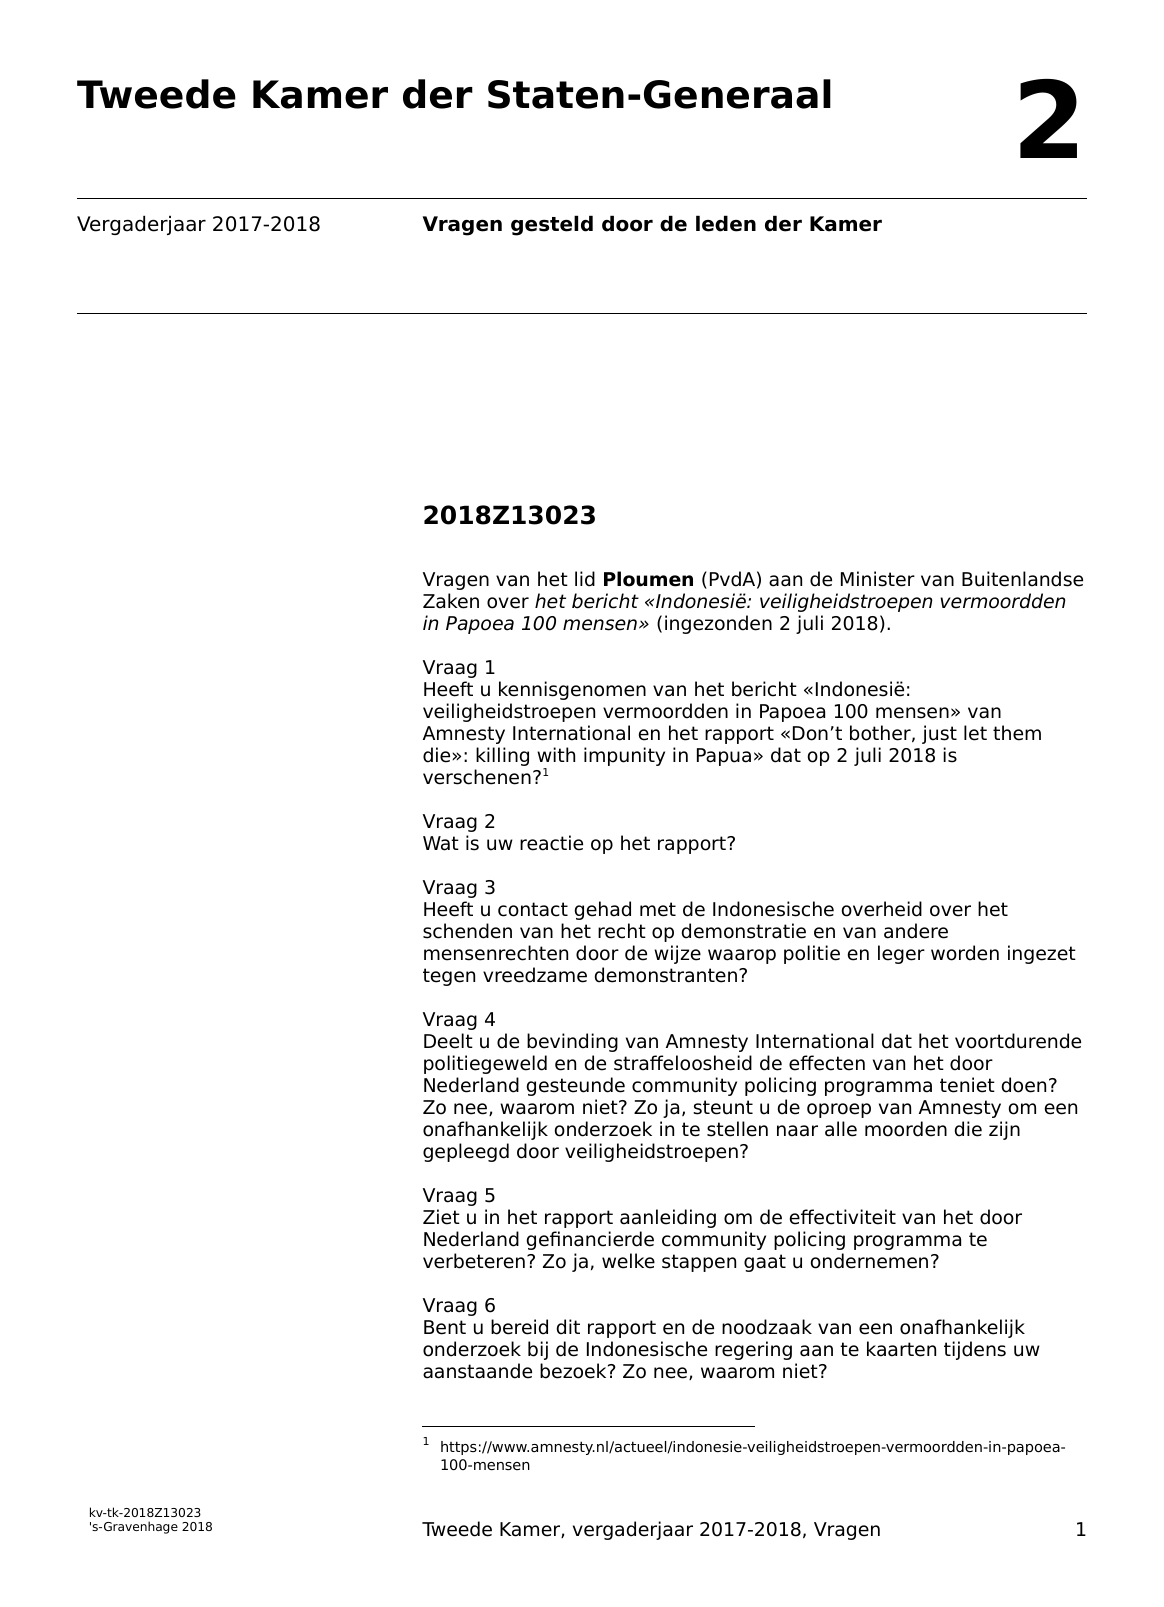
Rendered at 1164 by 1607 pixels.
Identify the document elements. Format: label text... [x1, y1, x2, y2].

table_cell Vragen gesteld door de leden der Kamer [422, 199, 1087, 313]
text Deelt u de bevinding van Amnesty International dat het voortdurende politiegeweld en de straffeloosheid de effecten van het door Nederland gesteunde community policing programma teniet doen? Zo nee, waarom niet? Zo ja, steunt u de oproep van Amnesty om een onafhankelijk onderzoek in te stellen naar alle moorden die zijn gepleegd door veiligheidstroepen? [422, 1031, 1087, 1163]
text 's-Gravenhage 2018 [88, 1520, 323, 1534]
text kv-tk-2018Z13023 [88, 1506, 323, 1520]
text Heeft u contact gehad met de Indonesische overheid over het schenden van het recht op demonstratie en van andere mensenrechten door de wijze waarop politie en leger worden ingezet tegen vreedzame demonstranten? [422, 899, 1087, 987]
text Wat is uw reactie op het rapport? [422, 833, 1087, 855]
text Heeft u kennisgenomen van het bericht «Indonesië: veiligheidstroepen vermoordden in Papoea 100 mensen» van Amnesty International en het rapport «Don’t bother, just let them die»: killing with impunity in Papua» dat op 2 juli 2018 is verschenen? [422, 679, 1087, 789]
text https://www.amnesty.nl/actueel/indonesie-veiligheidstroepen-vermoordden-in-papoea-100-mensen [422, 1435, 1087, 1474]
text Ziet u in het rapport aanleiding om de effectiviteit van het door Nederland gefinancierde community policing programma te verbeteren? Zo ja, welke stappen gaat u ondernemen? [422, 1207, 1087, 1273]
table_header 2 [886, 59, 1087, 198]
table_cell Vergaderjaar 2017-2018 [77, 199, 422, 313]
text Vraag 6 [422, 1295, 1087, 1317]
text Vragen van het lid Ploumen (PvdA) aan de Minister van Buitenlandse Zaken over het bericht «Indonesië: veiligheidstroepen vermoordden in Papoea 100 mensen» (ingezonden 2 juli 2018). [422, 569, 1087, 635]
text 2018Z13023 [422, 501, 1087, 531]
text Vraag 2 [422, 811, 1087, 833]
text Vraag 4 [422, 1009, 1087, 1031]
table_header Tweede Kamer der Staten-Generaal [77, 59, 886, 198]
text Vraag 1 [422, 657, 1087, 679]
text Bent u bereid dit rapport en de noodzaak van een onafhankelijk onderzoek bij de Indonesische regering aan te kaarten tijdens uw aanstaande bezoek? Zo nee, waarom niet? [422, 1317, 1087, 1383]
text Vraag 3 [422, 877, 1087, 899]
text Vraag 5 [422, 1185, 1087, 1207]
